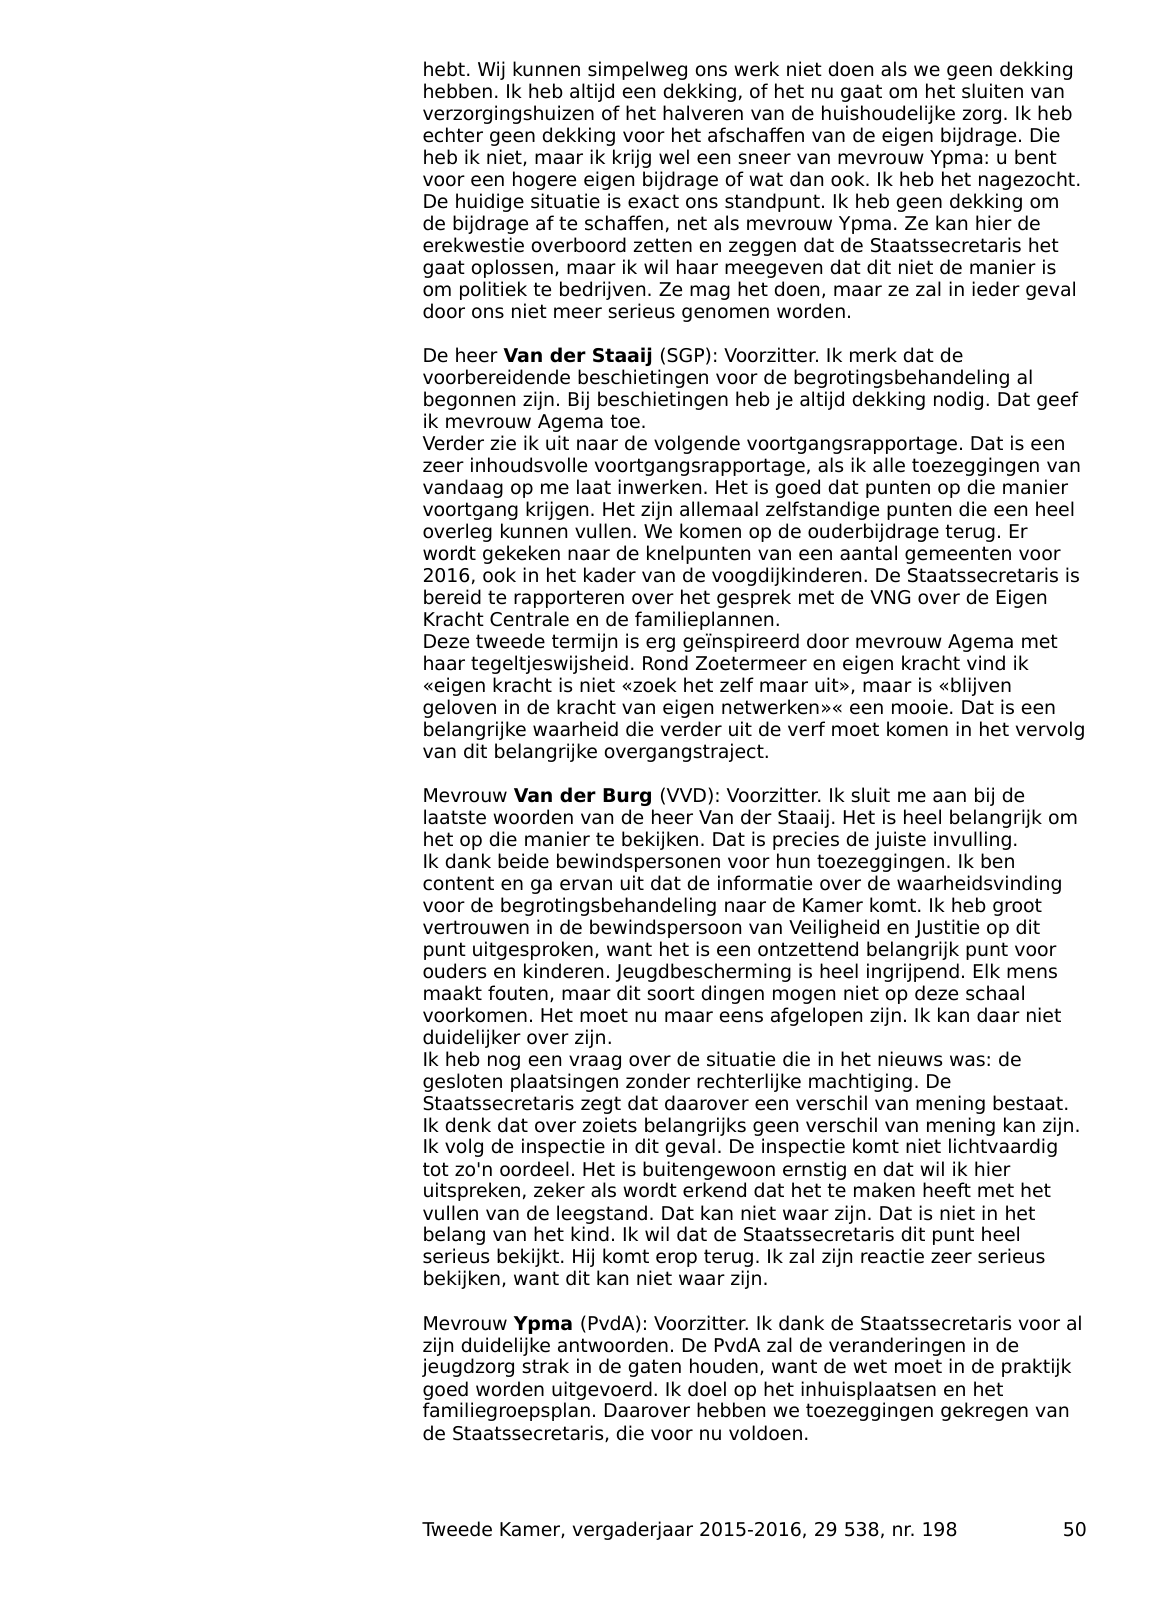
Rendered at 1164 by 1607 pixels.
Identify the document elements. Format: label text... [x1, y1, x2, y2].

text Verder zie ik uit naar de volgende voortgangsrapportage. Dat is een zeer inhoudsvolle voortgangsrapportage, als ik alle toezeggingen van vandaag op me laat inwerken. Het is goed dat punten op die manier voortgang krijgen. Het zijn allemaal zelfstandige punten die een heel overleg kunnen vullen. We komen op de ouderbijdrage terug. Er wordt gekeken naar de knelpunten van een aantal gemeenten voor 2016, ook in het kader van de voogdijkinderen. De Staatssecretaris is bereid te rapporteren over het gesprek met de VNG over de Eigen Kracht Centrale en de familieplannen. [422, 433, 1087, 631]
text Ik heb nog een vraag over de situatie die in het nieuws was: de gesloten plaatsingen zonder rechterlijke machtiging. De Staatssecretaris zegt dat daarover een verschil van mening bestaat. Ik denk dat over zoiets belangrijks geen verschil van mening kan zijn. Ik volg de inspectie in dit geval. De inspectie komt niet lichtvaardig tot zo'n oordeel. Het is buitengewoon ernstig en dat wil ik hier uitspreken, zeker als wordt erkend dat het te maken heeft met het vullen van de leegstand. Dat kan niet waar zijn. Dat is niet in het belang van het kind. Ik wil dat de Staatssecretaris dit punt heel serieus bekijkt. Hij komt erop terug. Ik zal zijn reactie zeer serieus bekijken, want dit kan niet waar zijn. [422, 1048, 1087, 1290]
text hebt. Wij kunnen simpelweg ons werk niet doen als we geen dekking hebben. Ik heb altijd een dekking, of het nu gaat om het sluiten van verzorgingshuizen of het halveren van de huishoudelijke zorg. Ik heb echter geen dekking voor het afschaffen van de eigen bijdrage. Die heb ik niet, maar ik krijg wel een sneer van mevrouw Ypma: u bent voor een hogere eigen bijdrage of wat dan ook. Ik heb het nagezocht. De huidige situatie is exact ons standpunt. Ik heb geen dekking om de bijdrage af te schaffen, net als mevrouw Ypma. Ze kan hier de erekwestie overboord zetten en zeggen dat de Staatssecretaris het gaat oplossen, maar ik wil haar meegeven dat dit niet de manier is om politiek te bedrijven. Ze mag het doen, maar ze zal in ieder geval door ons niet meer serieus genomen worden. [422, 59, 1087, 323]
text De heer Van der Staaij (SGP): Voorzitter. Ik merk dat de voorbereidende beschietingen voor de begrotingsbehandeling al begonnen zijn. Bij beschietingen heb je altijd dekking nodig. Dat geef ik mevrouw Agema toe. [422, 345, 1087, 433]
text Ik dank beide bewindspersonen voor hun toezeggingen. Ik ben content en ga ervan uit dat de informatie over de waarheidsvinding voor de begrotingsbehandeling naar de Kamer komt. Ik heb groot vertrouwen in de bewindspersoon van Veiligheid en Justitie op dit punt uitgesproken, want het is een ontzettend belangrijk punt voor ouders en kinderen. Jeugdbescherming is heel ingrijpend. Elk mens maakt fouten, maar dit soort dingen mogen niet op deze schaal voorkomen. Het moet nu maar eens afgelopen zijn. Ik kan daar niet duidelijker over zijn. [422, 851, 1087, 1048]
text Mevrouw Van der Burg (VVD): Voorzitter. Ik sluit me aan bij de laatste woorden van de heer Van der Staaij. Het is heel belangrijk om het op die manier te bekijken. Dat is precies de juiste invulling. [422, 785, 1087, 851]
text Mevrouw Ypma (PvdA): Voorzitter. Ik dank de Staatssecretaris voor al zijn duidelijke antwoorden. De PvdA zal de veranderingen in de jeugdzorg strak in de gaten houden, want de wet moet in de praktijk goed worden uitgevoerd. Ik doel op het inhuisplaatsen en het familiegroepsplan. Daarover hebben we toezeggingen gekregen van de Staatssecretaris, die voor nu voldoen. [422, 1312, 1087, 1444]
text Deze tweede termijn is erg geïnspireerd door mevrouw Agema met haar tegeltjeswijsheid. Rond Zoetermeer en eigen kracht vind ik «eigen kracht is niet «zoek het zelf maar uit», maar is «blijven geloven in de kracht van eigen netwerken»« een mooie. Dat is een belangrijke waarheid die verder uit de verf moet komen in het vervolg van dit belangrijke overgangstraject. [422, 631, 1087, 763]
